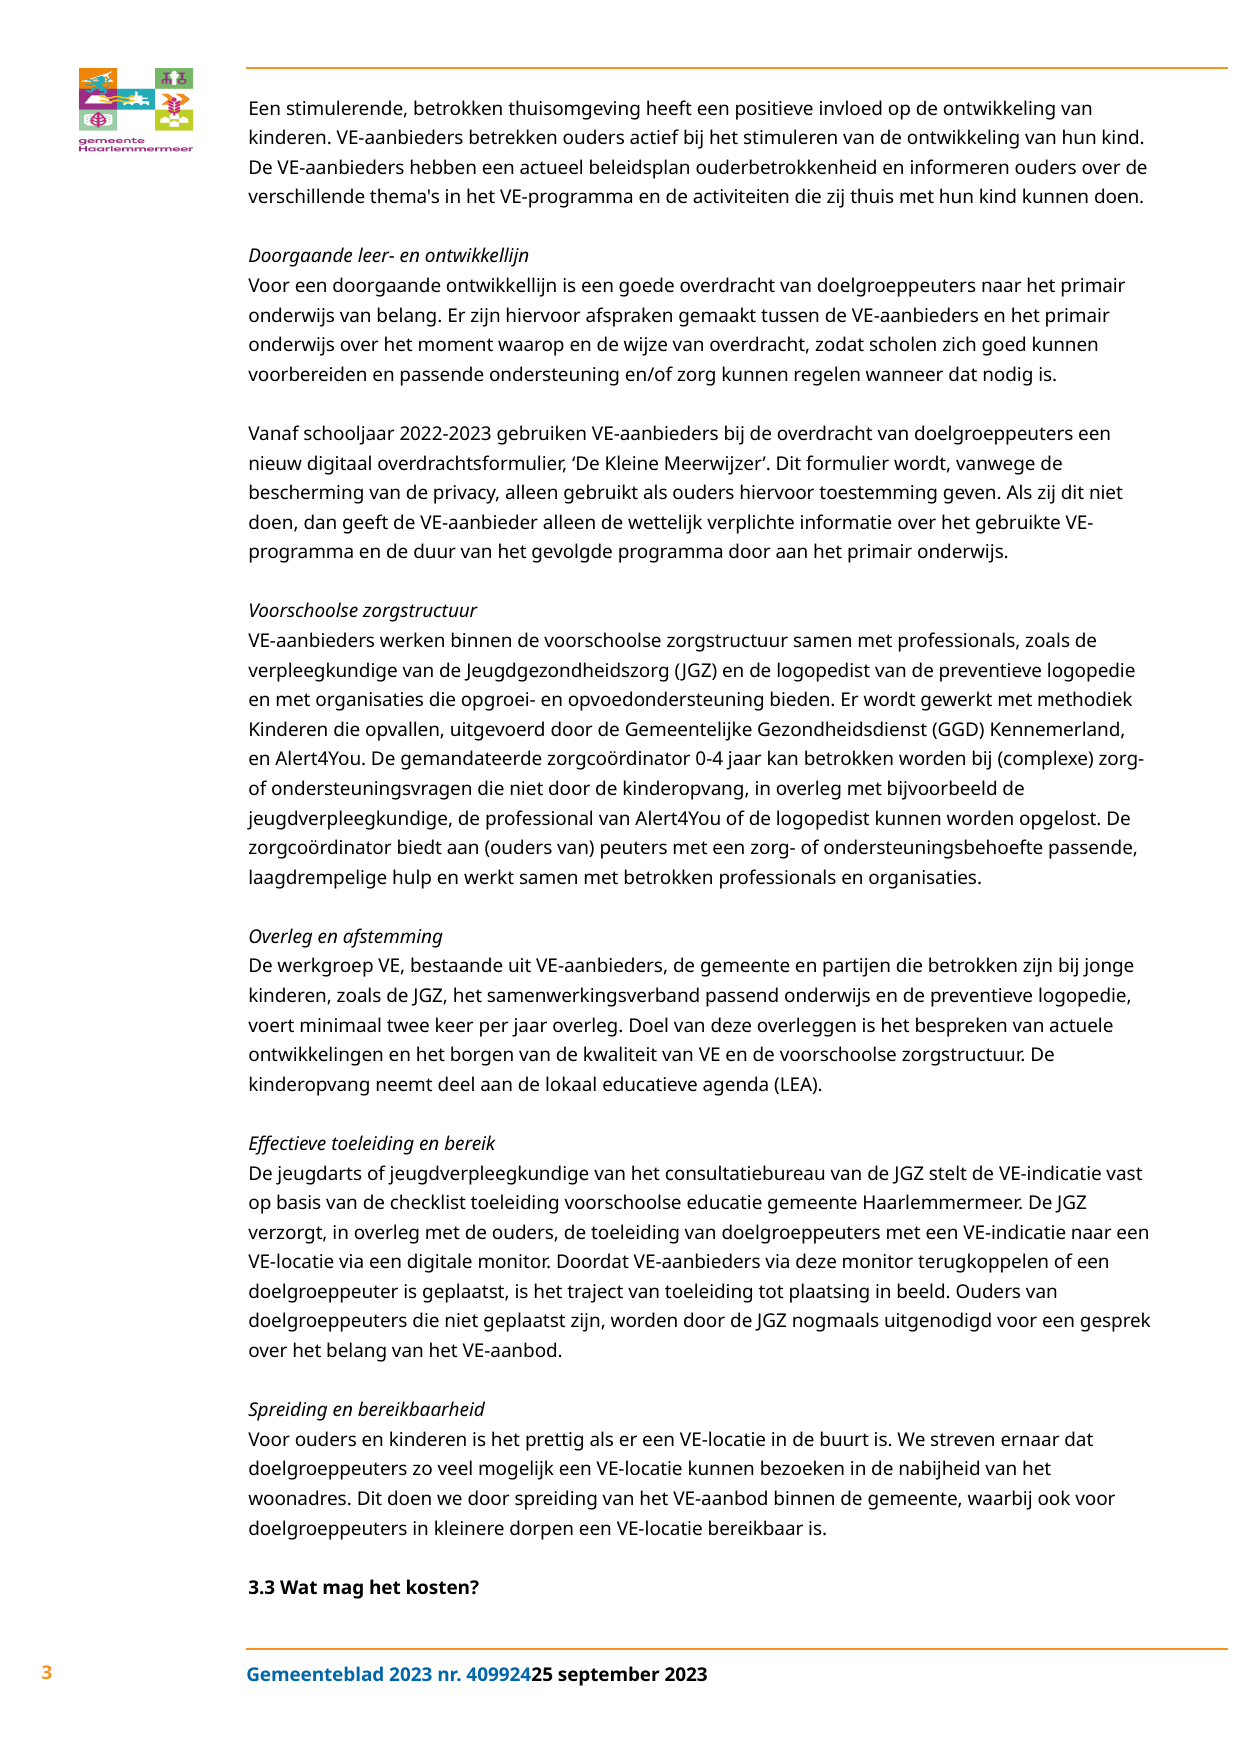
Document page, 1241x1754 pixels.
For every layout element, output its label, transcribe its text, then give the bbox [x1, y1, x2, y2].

text 3.3 Wat mag het kosten? [248, 1574, 1152, 1600]
text Spreiding en bereikbaarheid [248, 1396, 1152, 1422]
text Een stimulerende, betrokken thuisomgeving heeft een positieve invloed op de ontwikkeling van kinderen. VE-aanbieders betrekken ouders actief bij het stimuleren van de ontwikkeling van hun kind. De VE-aanbieders hebben een actueel beleidsplan ouderbetrokkenheid en informeren ouders over de verschillende thema's in het VE-programma en de activiteiten die zij thuis met hun kind kunnen doen. [248, 95, 1152, 209]
text De jeugdarts of jeugdverpleegkundige van het consultatiebureau van de JGZ stelt de VE-indicatie vast op basis van de checklist toeleiding voorschoolse educatie gemeente Haarlemmermeer. De JGZ verzorgt, in overleg met de ouders, de toeleiding van doelgroeppeuters met een VE-indicatie naar een VE-locatie via een digitale monitor. Doordat VE-aanbieders via deze monitor terugkoppelen of een doelgroeppeuter is geplaatst, is het traject van toeleiding tot plaatsing in beeld. Ouders van doelgroeppeuters die niet geplaatst zijn, worden door de JGZ nogmaals uitgenodigd voor een gesprek over het belang van het VE-aanbod. [248, 1160, 1152, 1363]
text Voorschoolse zorgstructuur [248, 598, 1152, 623]
text Effectieve toeleiding en bereik [248, 1130, 1152, 1156]
text De werkgroep VE, bestaande uit VE-aanbieders, de gemeente en partijen die betrokken zijn bij jonge kinderen, zoals de JGZ, het samenwerkingsverband passend onderwijs en de preventieve logopedie, voert minimaal twee keer per jaar overleg. Doel van deze overleggen is het bespreken van actuele ontwikkelingen en het borgen van de kwaliteit van VE en de voorschoolse zorgstructuur. De kinderopvang neemt deel aan de lokaal educatieve agenda (LEA). [248, 953, 1152, 1097]
text VE-aanbieders werken binnen de voorschoolse zorgstructuur samen met professionals, zoals de verpleegkundige van de Jeugdgezondheidszorg (JGZ) en de logopedist van de preventieve logopedie en met organisaties die opgroei- en opvoedondersteuning bieden. Er wordt gewerkt met methodiek Kinderen die opvallen, uitgevoerd door de Gemeentelijke Gezondheidsdienst (GGD) Kennemerland, en Alert4You. De gemandateerde zorgcoördinator 0-4 jaar kan betrokken worden bij (complexe) zorg- of ondersteuningsvragen die niet door de kinderopvang, in overleg met bijvoorbeeld de jeugdverpleegkundige, de professional van Alert4You of de logopedist kunnen worden opgelost. De zorgcoördinator biedt aan (ouders van) peuters met een zorg- of ondersteuningsbehoefte passende, laagdrempelige hulp en werkt samen met betrokken professionals en organisaties. [248, 627, 1152, 890]
text Voor ouders en kinderen is het prettig als er een VE-locatie in de buurt is. We streven ernaar dat doelgroeppeuters zo veel mogelijk een VE-locatie kunnen bezoeken in de nabijheid van het woonadres. Dit doen we door spreiding van het VE-aanbod binnen de gemeente, waarbij ook voor doelgroeppeuters in kleinere dorpen een VE-locatie bereikbaar is. [248, 1426, 1152, 1541]
text Doorgaande leer- en ontwikkellijn [248, 243, 1152, 268]
text Vanaf schooljaar 2022-2023 gebruiken VE-aanbieders bij de overdracht van doelgroeppeuters een nieuw digitaal overdrachtsformulier, ‘De Kleine Meerwijzer’. Dit formulier wordt, vanwege de bescherming van de privacy, alleen gebruikt als ouders hiervoor toestemming geven. Als zij dit niet doen, dan geeft de VE-aanbieder alleen de wettelijk verplichte informatie over het gebruikte VE-programma en de duur van het gevolgde programma door aan het primair onderwijs. [248, 420, 1152, 564]
picture [41, 47, 231, 172]
text Overleg en afstemming [248, 923, 1152, 949]
text Voor een doorgaande ontwikkellijn is een goede overdracht van doelgroeppeuters naar het primair onderwijs van belang. Er zijn hiervoor afspraken gemaakt tussen de VE-aanbieders en het primair onderwijs over het moment waarop en de wijze van overdracht, zodat scholen zich goed kunnen voorbereiden en passende ondersteuning en/of zorg kunnen regelen wanneer dat nodig is. [248, 272, 1152, 387]
